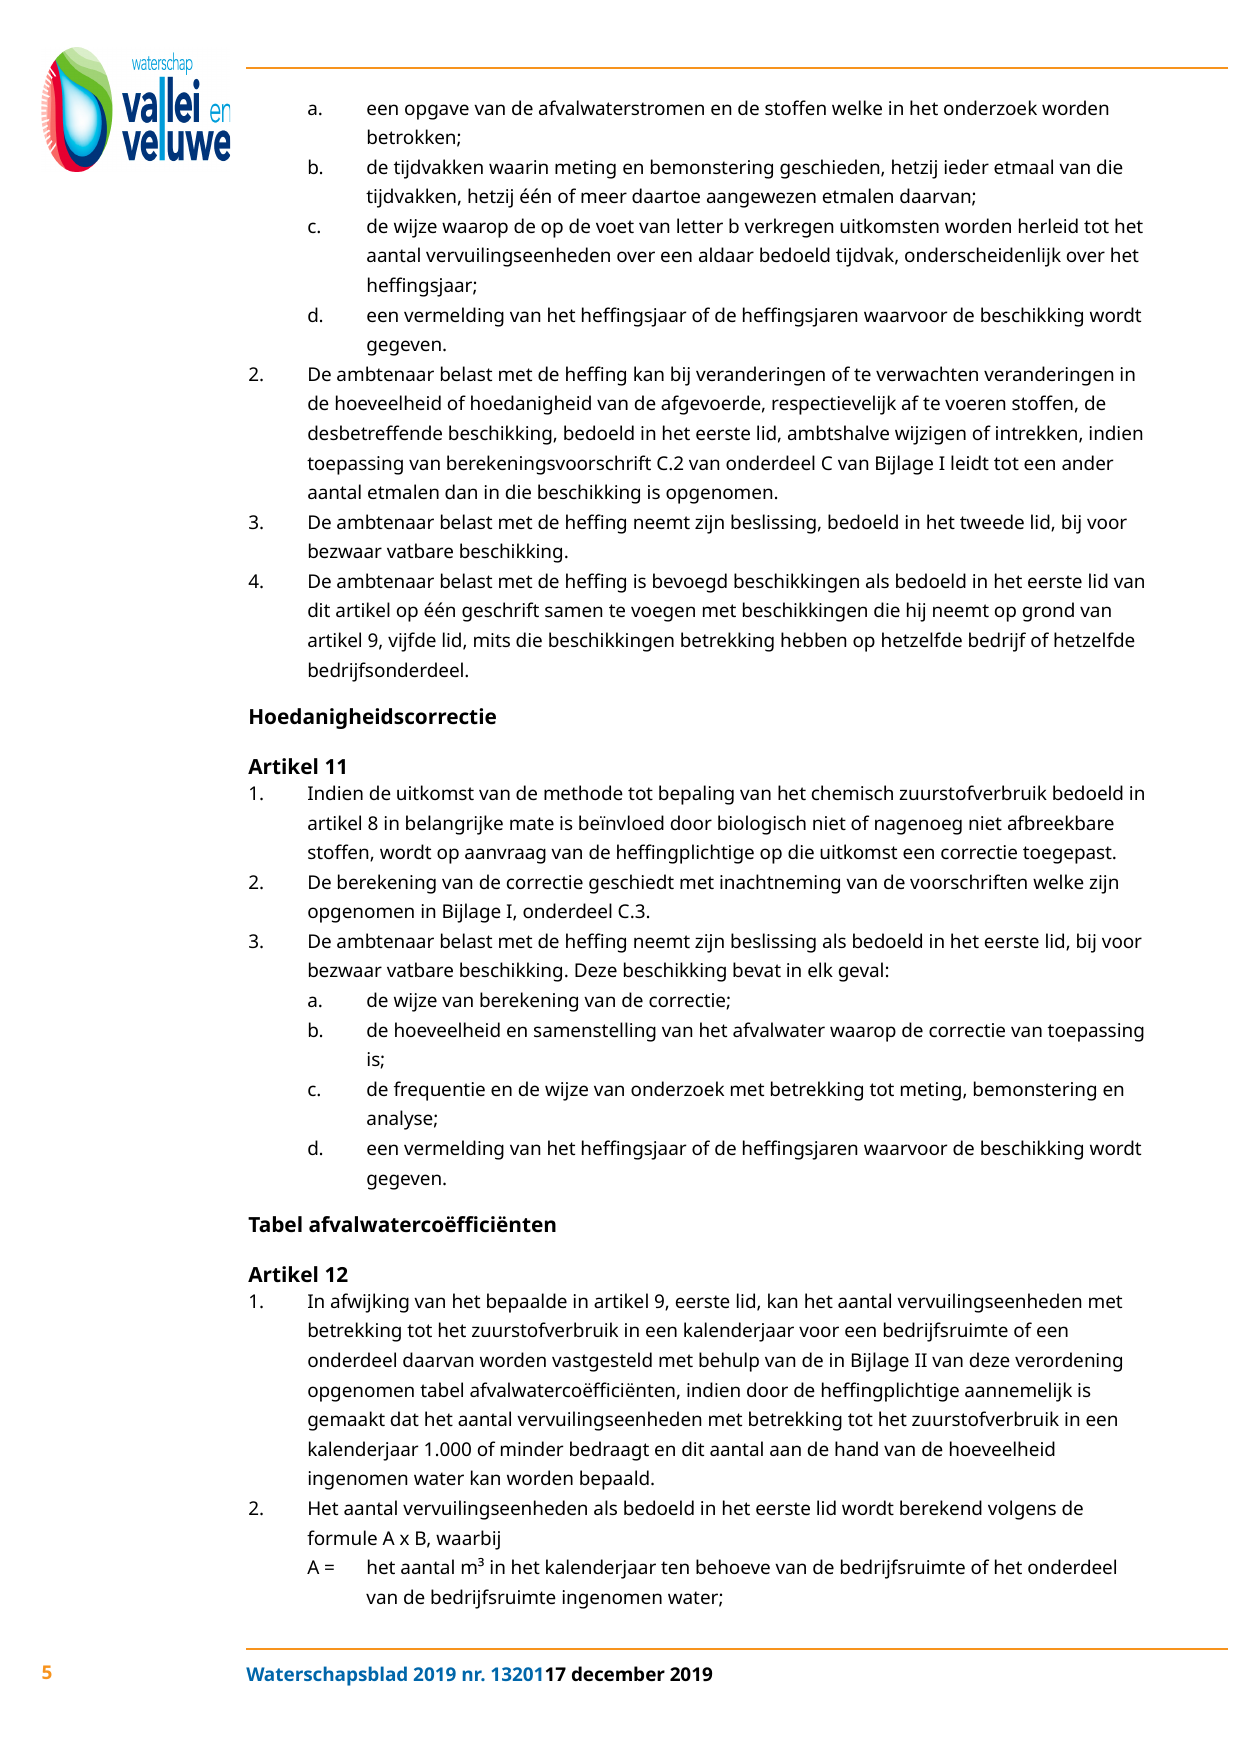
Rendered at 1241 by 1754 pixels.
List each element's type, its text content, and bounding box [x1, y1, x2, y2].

list De ambtenaar belast met de heffing is bevoegd beschikkingen als bedoeld in het eerste lid van dit artikel op één geschrift samen te voegen met beschikkingen die hij neemt op grond van artikel 9, vijfde lid, mits die beschikkingen betrekking hebben op hetzelfde bedrijf of hetzelfde bedrijfsonderdeel. [248, 568, 1152, 683]
list de wijze waarop de op de voet van letter b verkregen uitkomsten worden herleid tot het aantal vervuilingseenheden over een aldaar bedoeld tijdvak, onderscheidenlijk over het heffingsjaar; [307, 213, 1152, 298]
list Het aantal vervuilingseenheden als bedoeld in het eerste lid wordt berekend volgens de formule A x B, waarbij [248, 1495, 1152, 1551]
text Artikel 12 [248, 1260, 1152, 1288]
list In afwijking van het bepaalde in artikel 9, eerste lid, kan het aantal vervuilingseenheden met betrekking tot het zuurstofverbruik in een kalenderjaar voor een bedrijfsruimte of een onderdeel daarvan worden vastgesteld met behulp van de in Bijlage II van deze verordening opgenomen tabel afvalwatercoëfficiënten, indien door de heffingplichtige aannemelijk is gemaakt dat het aantal vervuilingseenheden met betrekking tot het zuurstofverbruik in een kalenderjaar 1.000 of minder bedraagt en dit aantal aan de hand van de hoeveelheid ingenomen water kan worden bepaald. [248, 1288, 1152, 1491]
list een opgave van de afvalwaterstromen en de stoffen welke in het onderzoek worden betrokken; [307, 95, 1152, 150]
list een vermelding van het heffingsjaar of de heffingsjaren waarvoor de beschikking wordt gegeven. [307, 302, 1152, 357]
list de hoeveelheid en samenstelling van het afvalwater waarop de correctie van toepassing is; [307, 1017, 1152, 1072]
text Hoedanigheidscorrectie [248, 702, 1152, 731]
list het aantal m³ in het kalenderjaar ten behoeve van de bedrijfsruimte of het onderdeel van de bedrijfsruimte ingenomen water; [307, 1554, 1152, 1610]
list een vermelding van het heffingsjaar of de heffingsjaren waarvoor de beschikking wordt gegeven. [307, 1135, 1152, 1191]
list De ambtenaar belast met de heffing neemt zijn beslissing, bedoeld in het tweede lid, bij voor bezwaar vatbare beschikking. [248, 509, 1152, 564]
list Indien de uitkomst van de methode tot bepaling van het chemisch zuurstofverbruik bedoeld in artikel 8 in belangrijke mate is beïnvloed door biologisch niet of nagenoeg niet afbreekbare stoffen, wordt op aanvraag van de heffingplichtige op die uitkomst een correctie toegepast. [248, 780, 1152, 865]
list de wijze van berekening van de correctie; [307, 987, 1152, 1013]
list De berekening van de correctie geschiedt met inachtneming van de voorschriften welke zijn opgenomen in Bijlage I, onderdeel C.3. [248, 869, 1152, 924]
list de tijdvakken waarin meting en bemonstering geschieden, hetzij ieder etmaal van die tijdvakken, hetzij één of meer daartoe aangewezen etmalen daarvan; [307, 154, 1152, 209]
text Artikel 11 [248, 752, 1152, 780]
list De ambtenaar belast met de heffing kan bij veranderingen of te verwachten veranderingen in de hoeveelheid of hoedanigheid van de afgevoerde, respectievelijk af te voeren stoffen, de desbetreffende beschikking, bedoeld in het eerste lid, ambtshalve wijzigen of intrekken, indien toepassing van berekeningsvoorschrift C.2 van onderdeel C van Bijlage I leidt tot een ander aantal etmalen dan in die beschikking is opgenomen. [248, 361, 1152, 505]
text Tabel afvalwatercoëfficiënten [248, 1210, 1152, 1239]
list de frequentie en de wijze van onderzoek met betrekking tot meting, bemonstering en analyse; [307, 1076, 1152, 1131]
list De ambtenaar belast met de heffing neemt zijn beslissing als bedoeld in het eerste lid, bij voor bezwaar vatbare beschikking. Deze beschikking bevat in elk geval: [248, 928, 1152, 983]
picture [41, 47, 231, 172]
